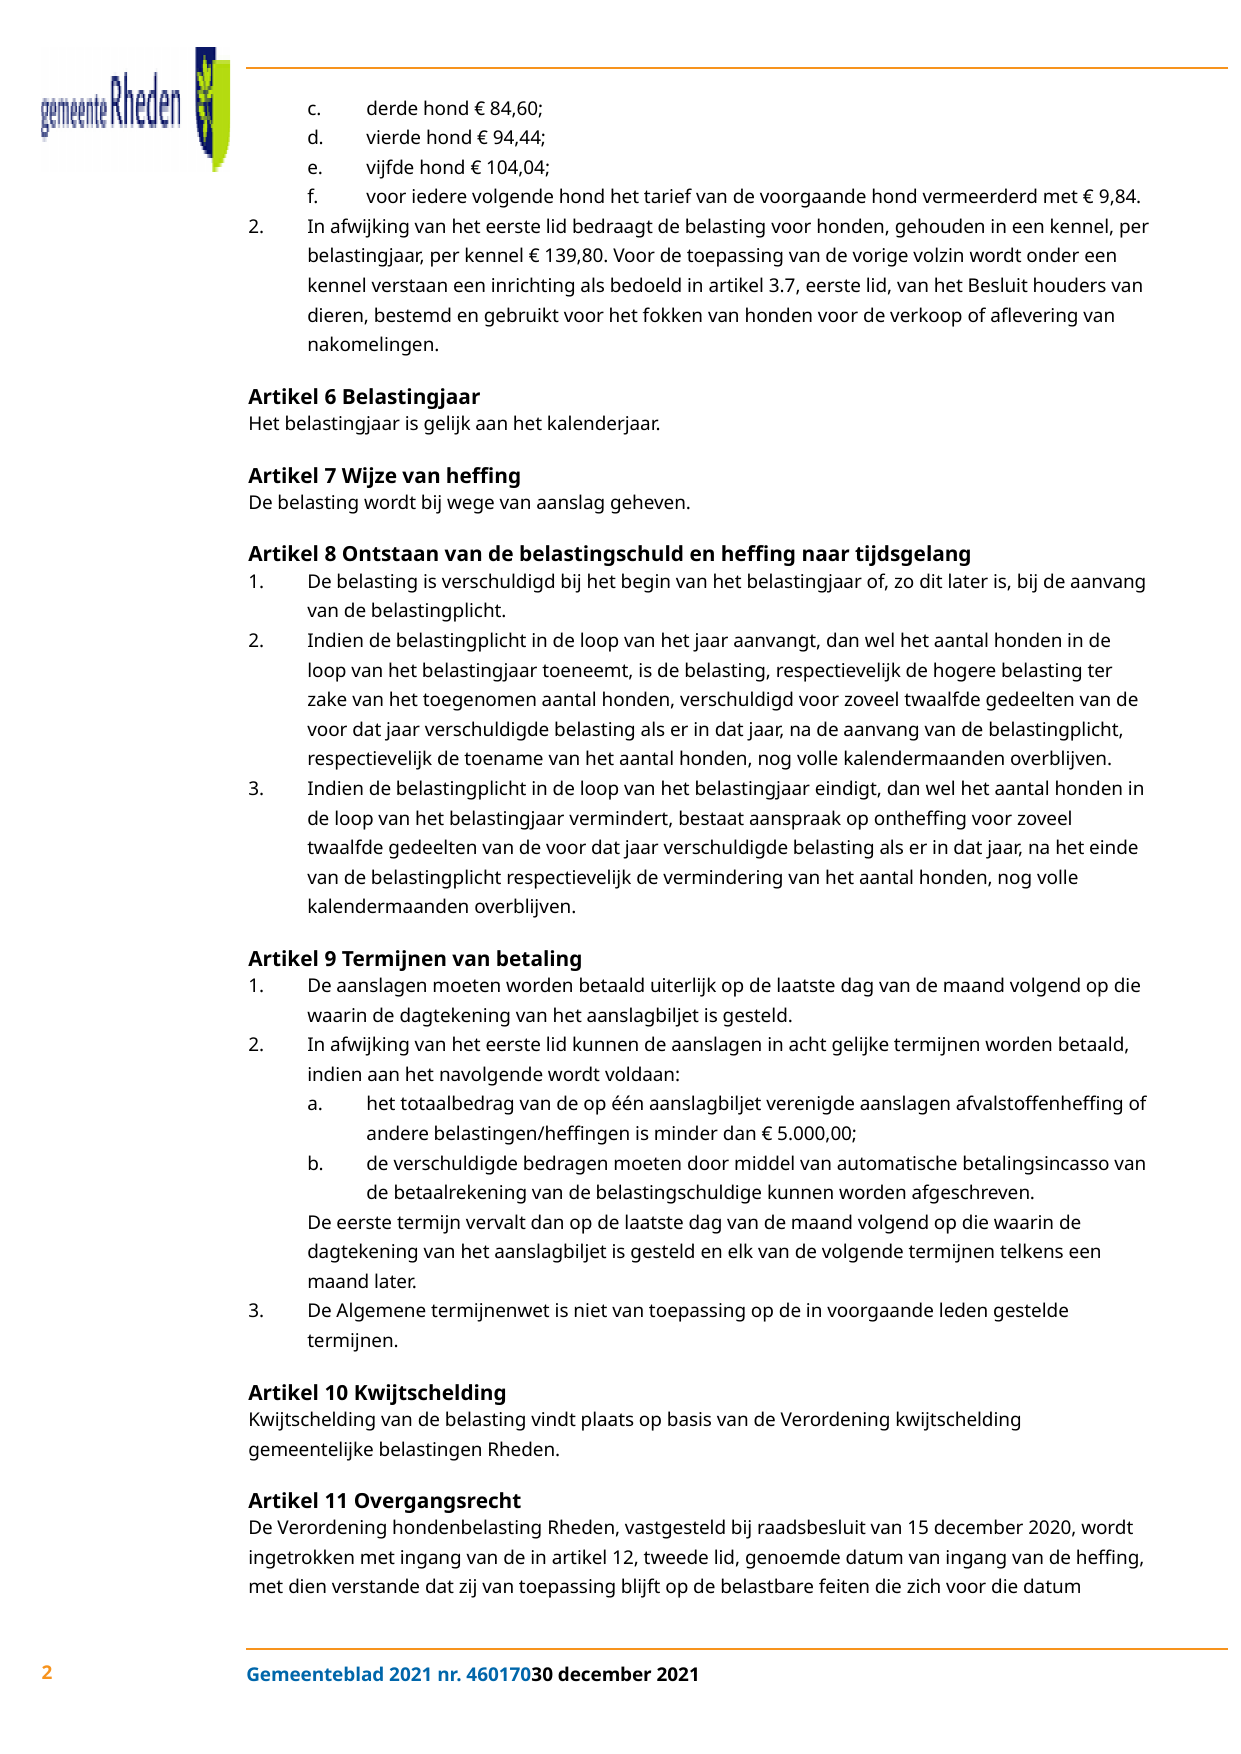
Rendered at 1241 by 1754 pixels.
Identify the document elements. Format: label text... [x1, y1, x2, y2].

list De eerste termijn vervalt dan op de laatste dag van de maand volgend op die waarin de dagtekening van het aanslagbiljet is gesteld en elk van de volgende termijnen telkens een maand later. [248, 1209, 1152, 1294]
text Het belastingjaar is gelijk aan het kalenderjaar. [248, 410, 1152, 436]
text Artikel 6 Belastingjaar [248, 382, 1152, 410]
text Artikel 7 Wijze van heffing [248, 461, 1152, 489]
list In afwijking van het eerste lid bedraagt de belasting voor honden, gehouden in een kennel, per belastingjaar, per kennel € 139,80. Voor de toepassing van de vorige volzin wordt onder een kennel verstaan een inrichting als bedoeld in artikel 3.7, eerste lid, van het Besluit houders van dieren, bestemd en gebruikt voor het fokken van honden voor de verkoop of aflevering van nakomelingen. [248, 213, 1152, 357]
text De Verordening hondenbelasting Rheden, vastgesteld bij raadsbesluit van 15 december 2020, wordt ingetrokken met ingang van de in artikel 12, tweede lid, genoemde datum van ingang van de heffing, met dien verstande dat zij van toepassing blijft op de belastbare feiten die zich voor die datum [248, 1514, 1152, 1599]
list De aanslagen moeten worden betaald uiterlijk op de laatste dag van de maand volgend op die waarin de dagtekening van het aanslagbiljet is gesteld. [248, 972, 1152, 1028]
list vijfde hond € 104,04; [307, 154, 1152, 180]
list Indien de belastingplicht in de loop van het jaar aanvangt, dan wel het aantal honden in de loop van het belastingjaar toeneemt, is de belasting, respectievelijk de hogere belasting ter zake van het toegenomen aantal honden, verschuldigd voor zoveel twaalfde gedeelten van de voor dat jaar verschuldigde belasting als er in dat jaar, na de aanvang van de belastingplicht, respectievelijk de toename van het aantal honden, nog volle kalendermaanden overblijven. [248, 627, 1152, 771]
list voor iedere volgende hond het tarief van de voorgaande hond vermeerderd met € 9,84. [307, 183, 1152, 209]
text Kwijtschelding van de belasting vindt plaats op basis van de Verordening kwijtschelding gemeentelijke belastingen Rheden. [248, 1406, 1152, 1461]
list vierde hond € 94,44; [307, 124, 1152, 150]
list het totaalbedrag van de op één aanslagbiljet verenigde aanslagen afvalstoffenheffing of andere belastingen/heffingen is minder dan € 5.000,00; [307, 1091, 1152, 1146]
text Artikel 10 Kwijtschelding [248, 1378, 1152, 1406]
list derde hond € 84,60; [307, 95, 1152, 121]
list de verschuldigde bedragen moeten door middel van automatische betalingsincasso van de betaalrekening van de belastingschuldige kunnen worden afgeschreven. [307, 1150, 1152, 1205]
text Artikel 8 Ontstaan van de belastingschuld en heffing naar tijdsgelang [248, 539, 1152, 568]
list In afwijking van het eerste lid kunnen de aanslagen in acht gelijke termijnen worden betaald, indien aan het navolgende wordt voldaan: [248, 1031, 1152, 1087]
text Artikel 9 Termijnen van betaling [248, 944, 1152, 972]
list De belasting is verschuldigd bij het begin van het belastingjaar of, zo dit later is, bij de aanvang van de belastingplicht. [248, 568, 1152, 623]
list Indien de belastingplicht in de loop van het belastingjaar eindigt, dan wel het aantal honden in de loop van het belastingjaar vermindert, bestaat aanspraak op ontheffing voor zoveel twaalfde gedeelten van de voor dat jaar verschuldigde belasting als er in dat jaar, na het einde van de belastingplicht respectievelijk de vermindering van het aantal honden, nog volle kalendermaanden overblijven. [248, 775, 1152, 919]
picture [41, 47, 231, 172]
list De Algemene termijnenwet is niet van toepassing op de in voorgaande leden gestelde termijnen. [248, 1298, 1152, 1353]
text De belasting wordt bij wege van aanslag geheven. [248, 489, 1152, 515]
text Artikel 11 Overgangsrecht [248, 1486, 1152, 1514]
